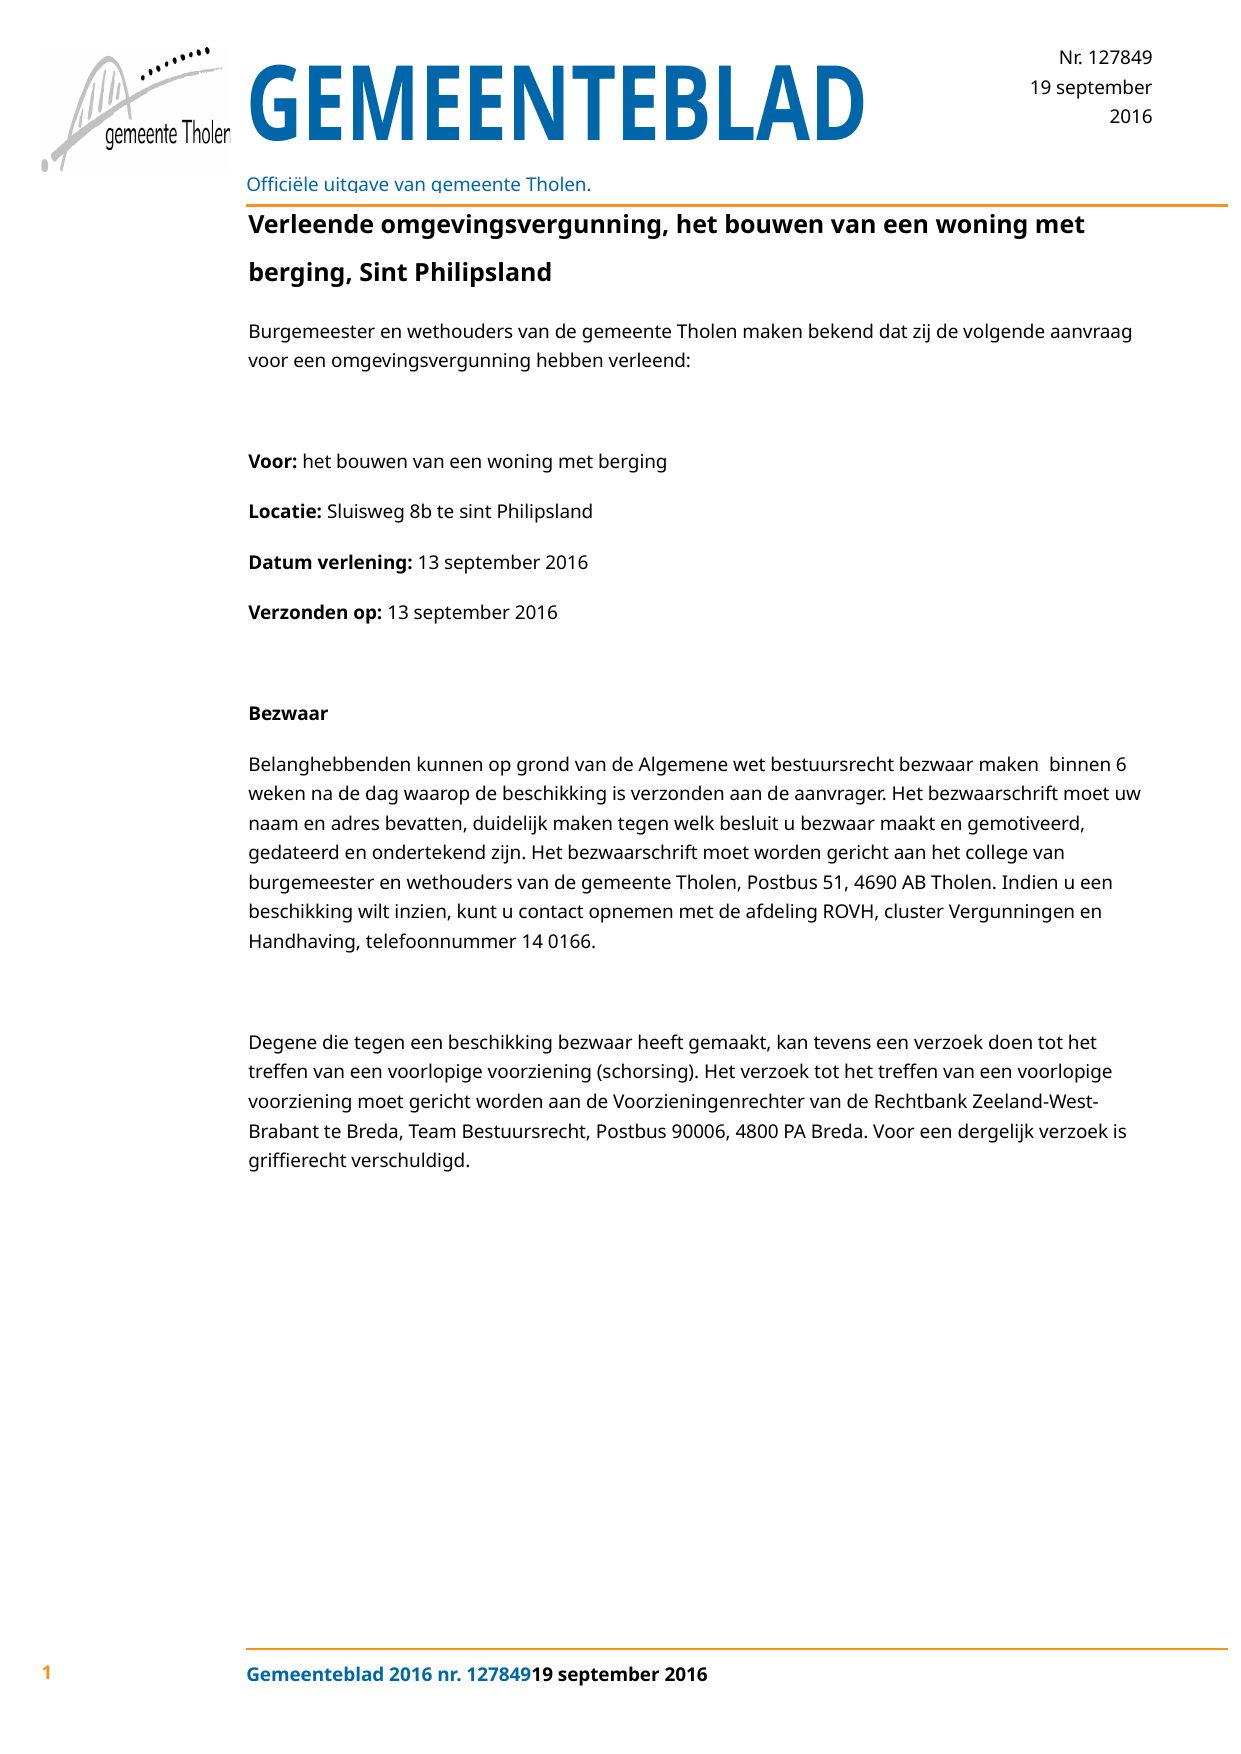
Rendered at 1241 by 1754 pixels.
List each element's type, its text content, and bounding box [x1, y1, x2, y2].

text Datum verlening: 13 september 2016 [248, 549, 1152, 575]
text Verzonden op: 13 september 2016 [248, 599, 1152, 625]
text Burgemeester en wethouders van de gemeente Tholen maken bekend dat zij de volgende aanvraag voor een omgevingsvergunning hebben verleend: [248, 318, 1152, 373]
text Locatie: Sluisweg 8b te sint Philipsland [248, 499, 1152, 524]
text Degene die tegen een beschikking bezwaar heeft gemaakt, kan tevens een verzoek doen tot het treffen van een voorlopige voorziening (schorsing). Het verzoek tot het treffen van een voorlopige voorziening moet gericht worden aan de Voorzieningenrechter van de Rechtbank Zeeland-West-Brabant te Breda, Team Bestuursrecht, Postbus 90006, 4800 PA Breda. Voor een dergelijk verzoek is griffierecht verschuldigd. [248, 1029, 1152, 1173]
picture [41, 47, 231, 172]
text Verleende omgevingsvergunning, het bouwen van een woning met berging, Sint Philipsland [248, 207, 1152, 288]
text Voor: het bouwen van een woning met berging [248, 448, 1152, 474]
text Belanghebbenden kunnen op grond van de Algemene wet bestuursrecht bezwaar maken binnen 6 weken na de dag waarop de beschikking is verzonden aan de aanvrager. Het bezwaarschrift moet uw naam en adres bevatten, duidelijk maken tegen welk besluit u bezwaar maakt en gemotiveerd, gedateerd en ondertekend zijn. Het bezwaarschrift moet worden gericht aan het college van burgemeester en wethouders van de gemeente Tholen, Postbus 51, 4690 AB Tholen. Indien u een beschikking wilt inzien, kunt u contact opnemen met de afdeling ROVH, cluster Vergunningen en Handhaving, telefoonnummer 14 0166. [248, 751, 1152, 954]
text Bezwaar [248, 700, 1152, 726]
